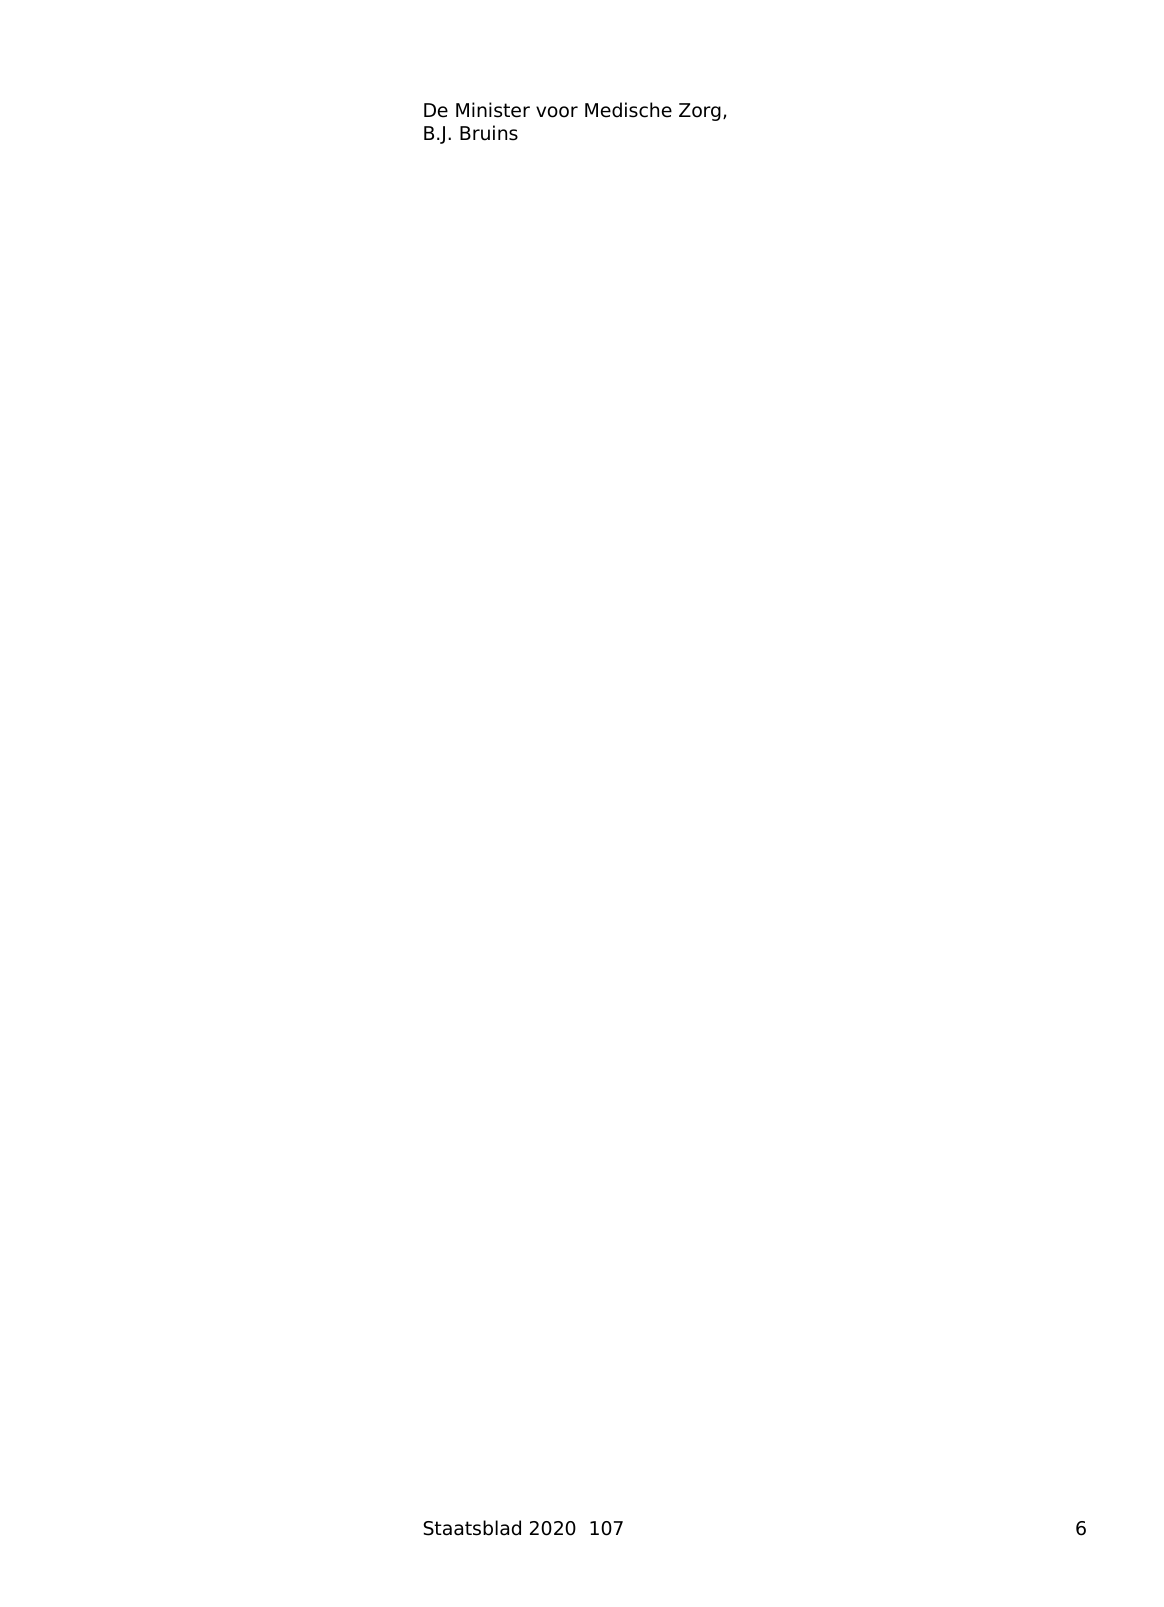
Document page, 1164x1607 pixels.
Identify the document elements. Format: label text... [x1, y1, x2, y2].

text De Minister voor Medische Zorg, B.J. Bruins [422, 100, 1087, 144]
